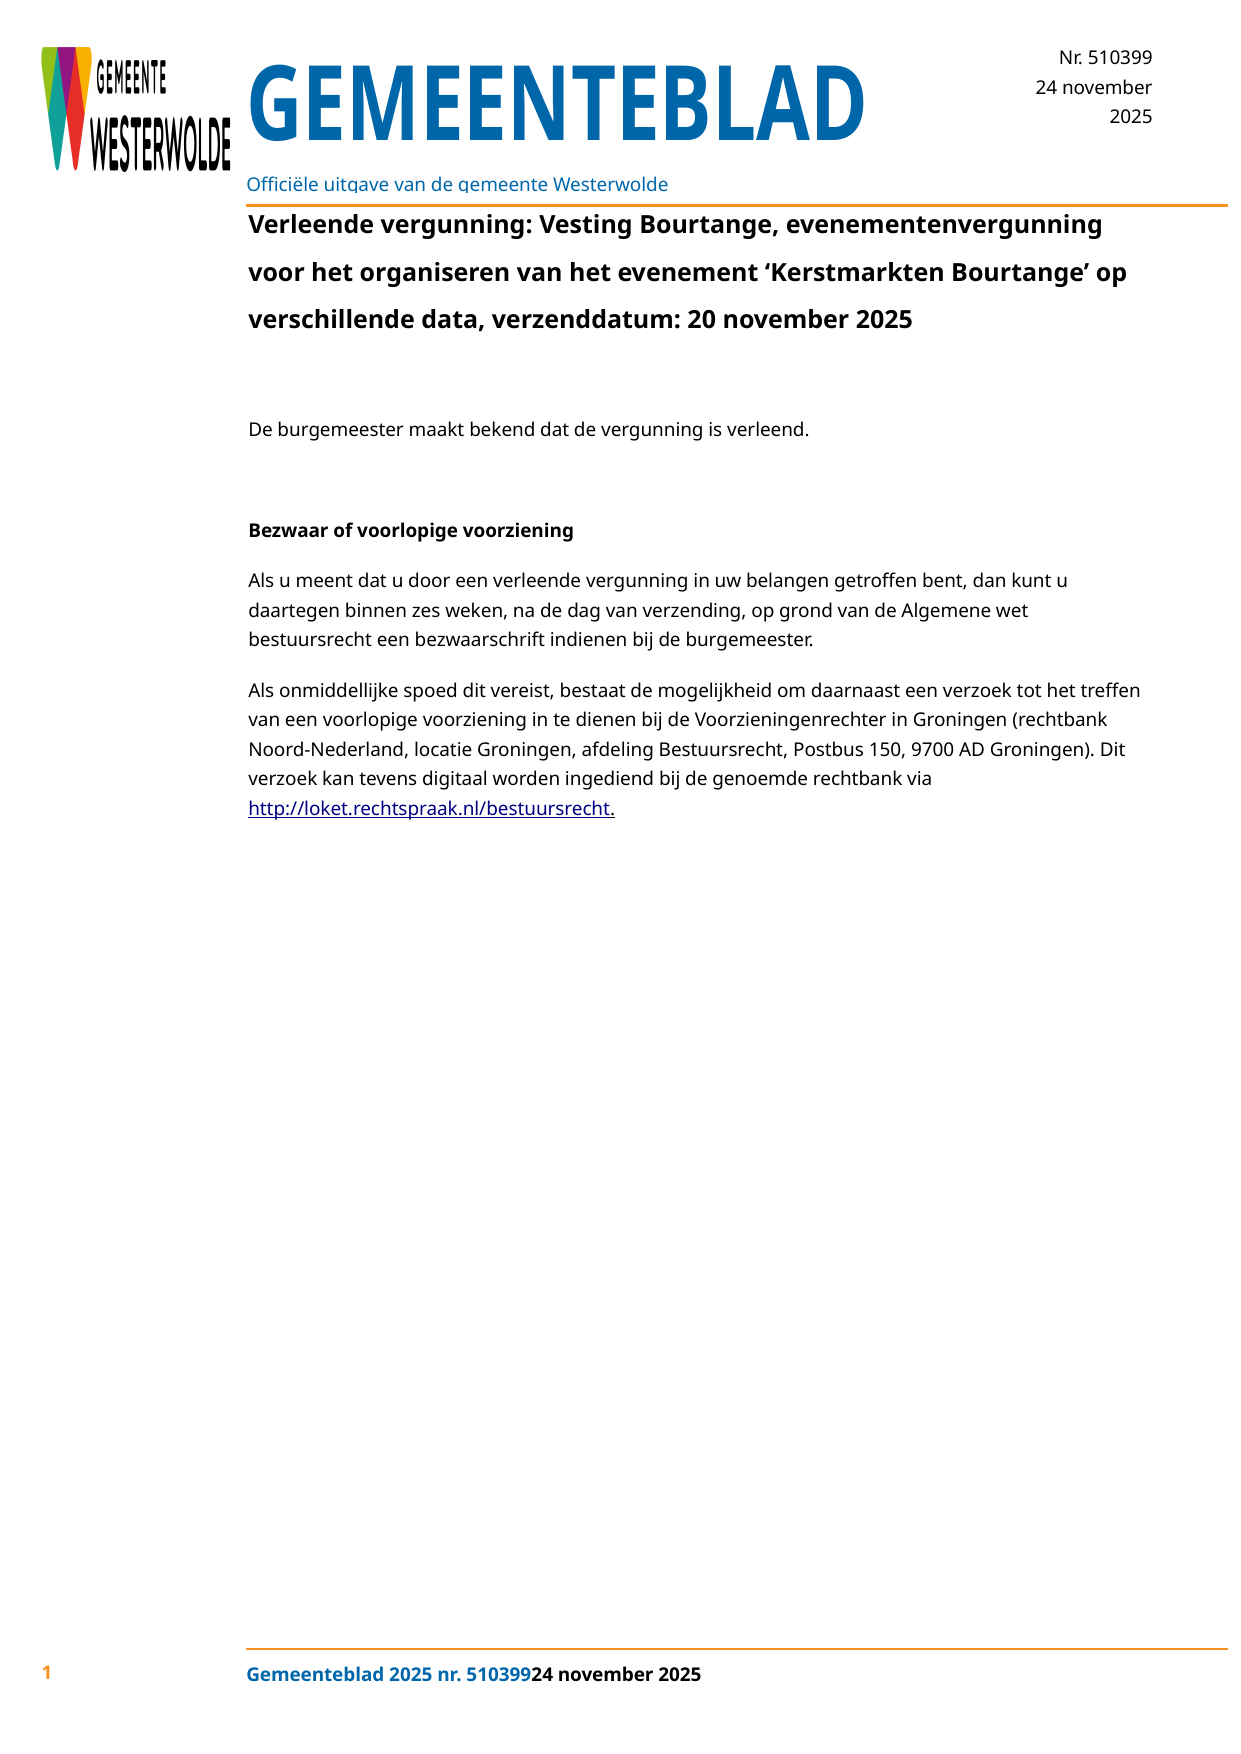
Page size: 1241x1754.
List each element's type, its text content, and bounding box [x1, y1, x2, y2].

text Als u meent dat u door een verleende vergunning in uw belangen getroffen bent, dan kunt u daartegen binnen zes weken, na de dag van verzending, op grond van de Algemene wet bestuursrecht een bezwaarschrift indienen bij de burgemeester. [248, 567, 1152, 652]
picture [41, 47, 231, 172]
text Verleende vergunning: Vesting Bourtange, evenementenvergunning voor het organiseren van het evenement ‘Kerstmarkten Bourtange’ op verschillende data, verzenddatum: 20 november 2025 [248, 207, 1152, 336]
text Bezwaar of voorlopige voorziening [248, 517, 1152, 542]
text De burgemeester maakt bekend dat de vergunning is verleend. [248, 416, 1152, 442]
text Als onmiddellijke spoed dit vereist, bestaat de mogelijkheid om daarnaast een verzoek tot het treffen van een voorlopige voorziening in te dienen bij de Voorzieningenrechter in Groningen (rechtbank Noord-Nederland, locatie Groningen, afdeling Bestuursrecht, Postbus 150, 9700 AD Groningen). Dit verzoek kan tevens digitaal worden ingediend bij de genoemde rechtbank via http://loket.rechtspraak.nl/bestuursrecht. [248, 677, 1152, 821]
